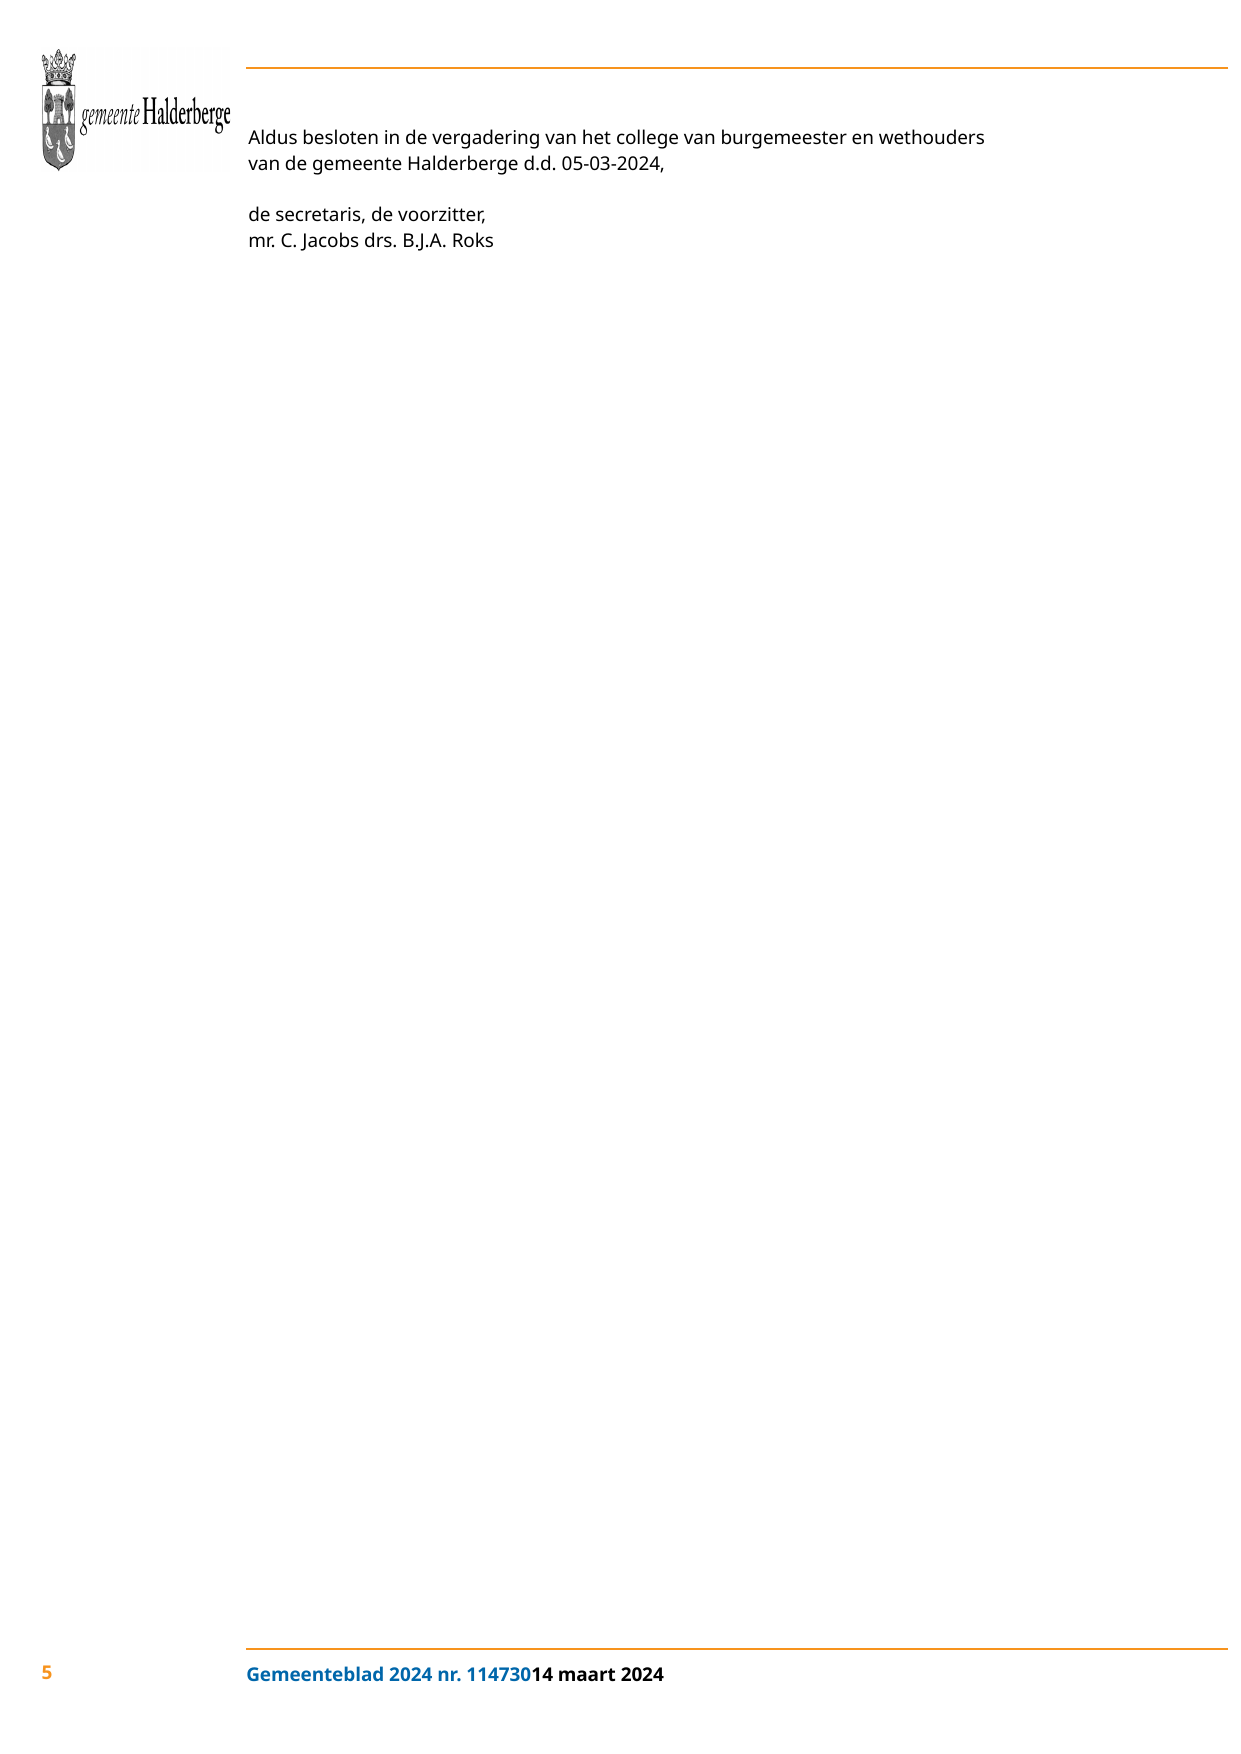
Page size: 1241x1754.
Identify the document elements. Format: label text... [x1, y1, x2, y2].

text van de gemeente Halderberge d.d. 05-03-2024, [248, 150, 1152, 176]
text mr. C. Jacobs drs. B.J.A. Roks [248, 227, 1152, 253]
picture [41, 47, 231, 172]
text de secretaris, de voorzitter, [248, 202, 1152, 227]
text Aldus besloten in de vergadering van het college van burgemeester en wethouders [248, 124, 1152, 150]
